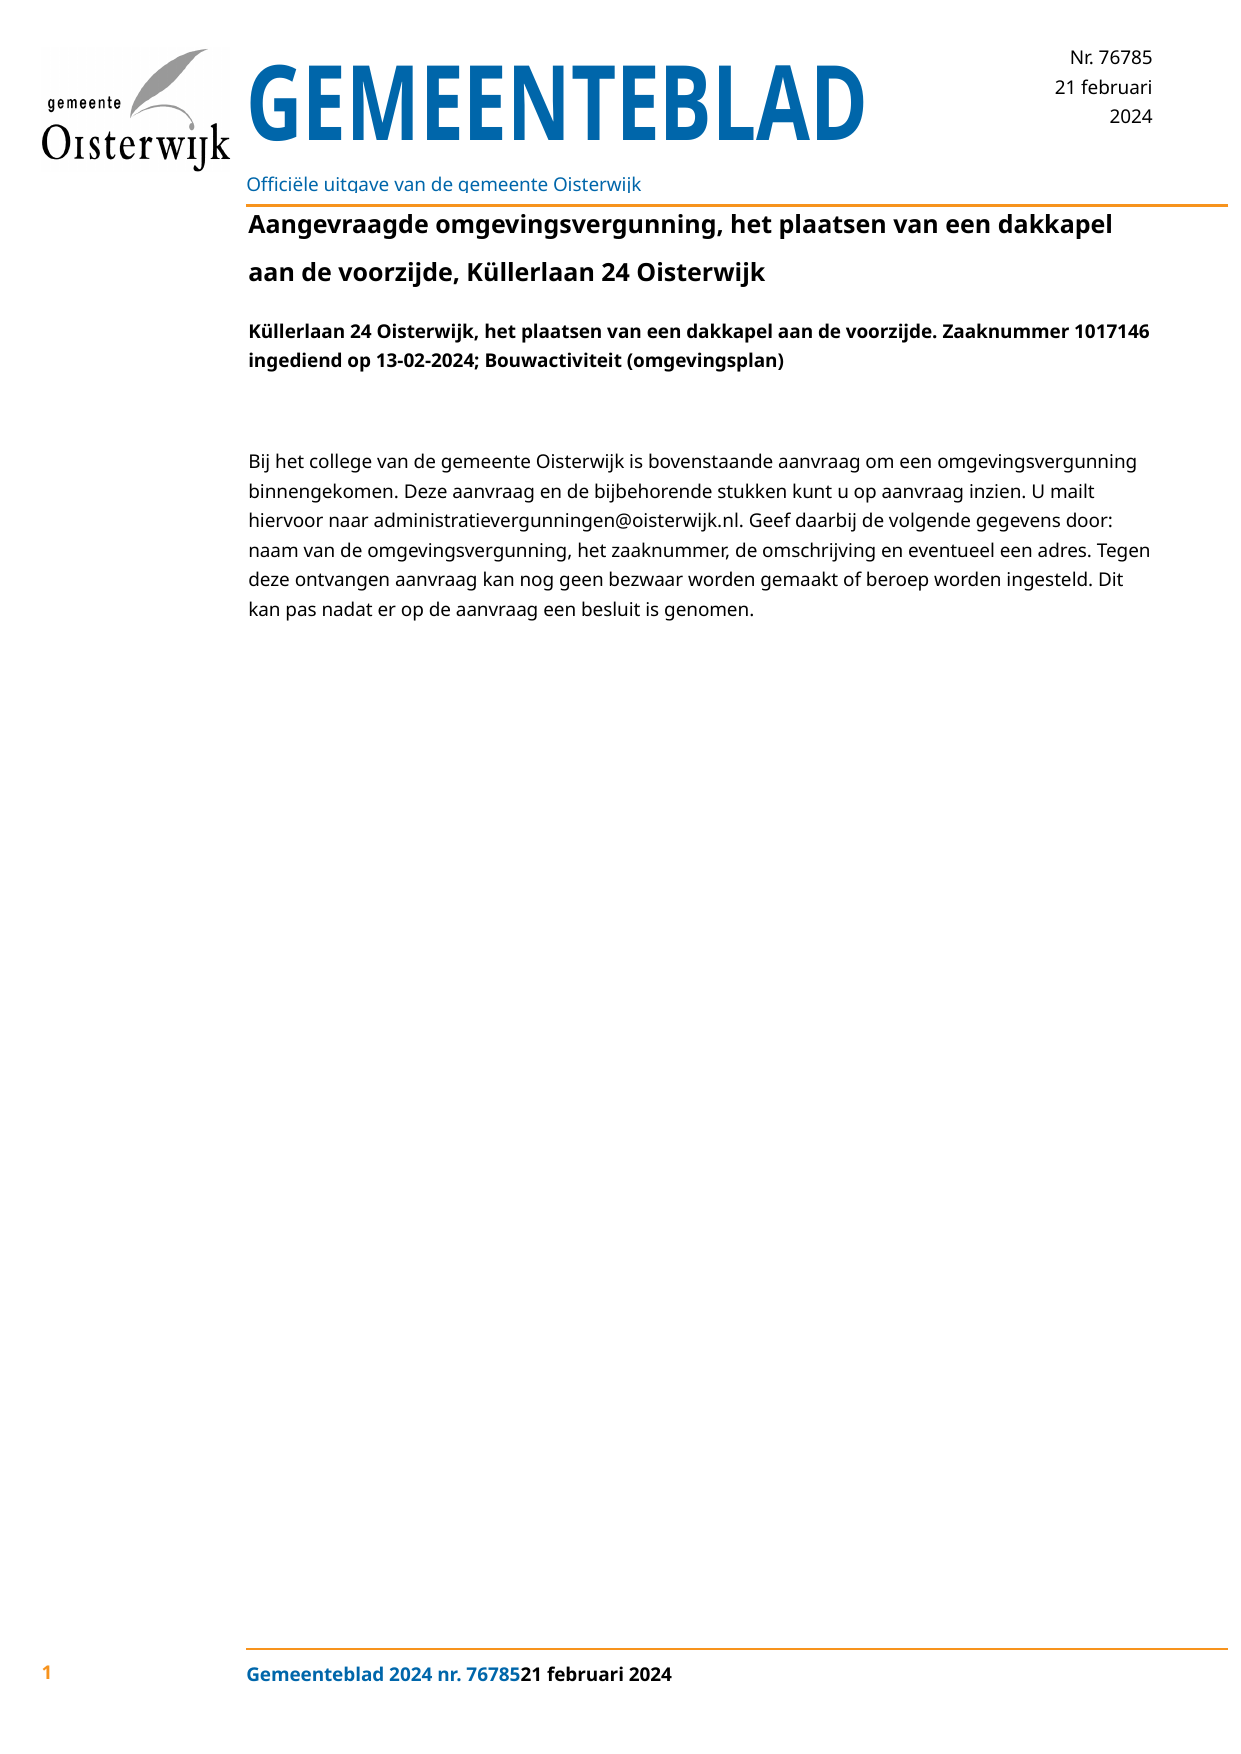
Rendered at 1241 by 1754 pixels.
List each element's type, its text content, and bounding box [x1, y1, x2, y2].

text Bij het college van de gemeente Oisterwijk is bovenstaande aanvraag om een omgevingsvergunning binnengekomen. Deze aanvraag en de bijbehorende stukken kunt u op aanvraag inzien. U mailt hiervoor naar administratievergunningen@oisterwijk.nl. Geef daarbij de volgende gegevens door: naam van de omgevingsvergunning, het zaaknummer, de omschrijving en eventueel een adres. Tegen deze ontvangen aanvraag kan nog geen bezwaar worden gemaakt of beroep worden ingesteld. Dit kan pas nadat er op de aanvraag een besluit is genomen. [248, 448, 1152, 622]
picture [41, 47, 231, 172]
text Aangevraagde omgevingsvergunning, het plaatsen van een dakkapel aan de voorzijde, Küllerlaan 24 Oisterwijk [248, 207, 1152, 288]
text Küllerlaan 24 Oisterwijk, het plaatsen van een dakkapel aan de voorzijde. Zaaknummer 1017146 ingediend op 13-02-2024; Bouwactiviteit (omgevingsplan) [248, 318, 1152, 373]
